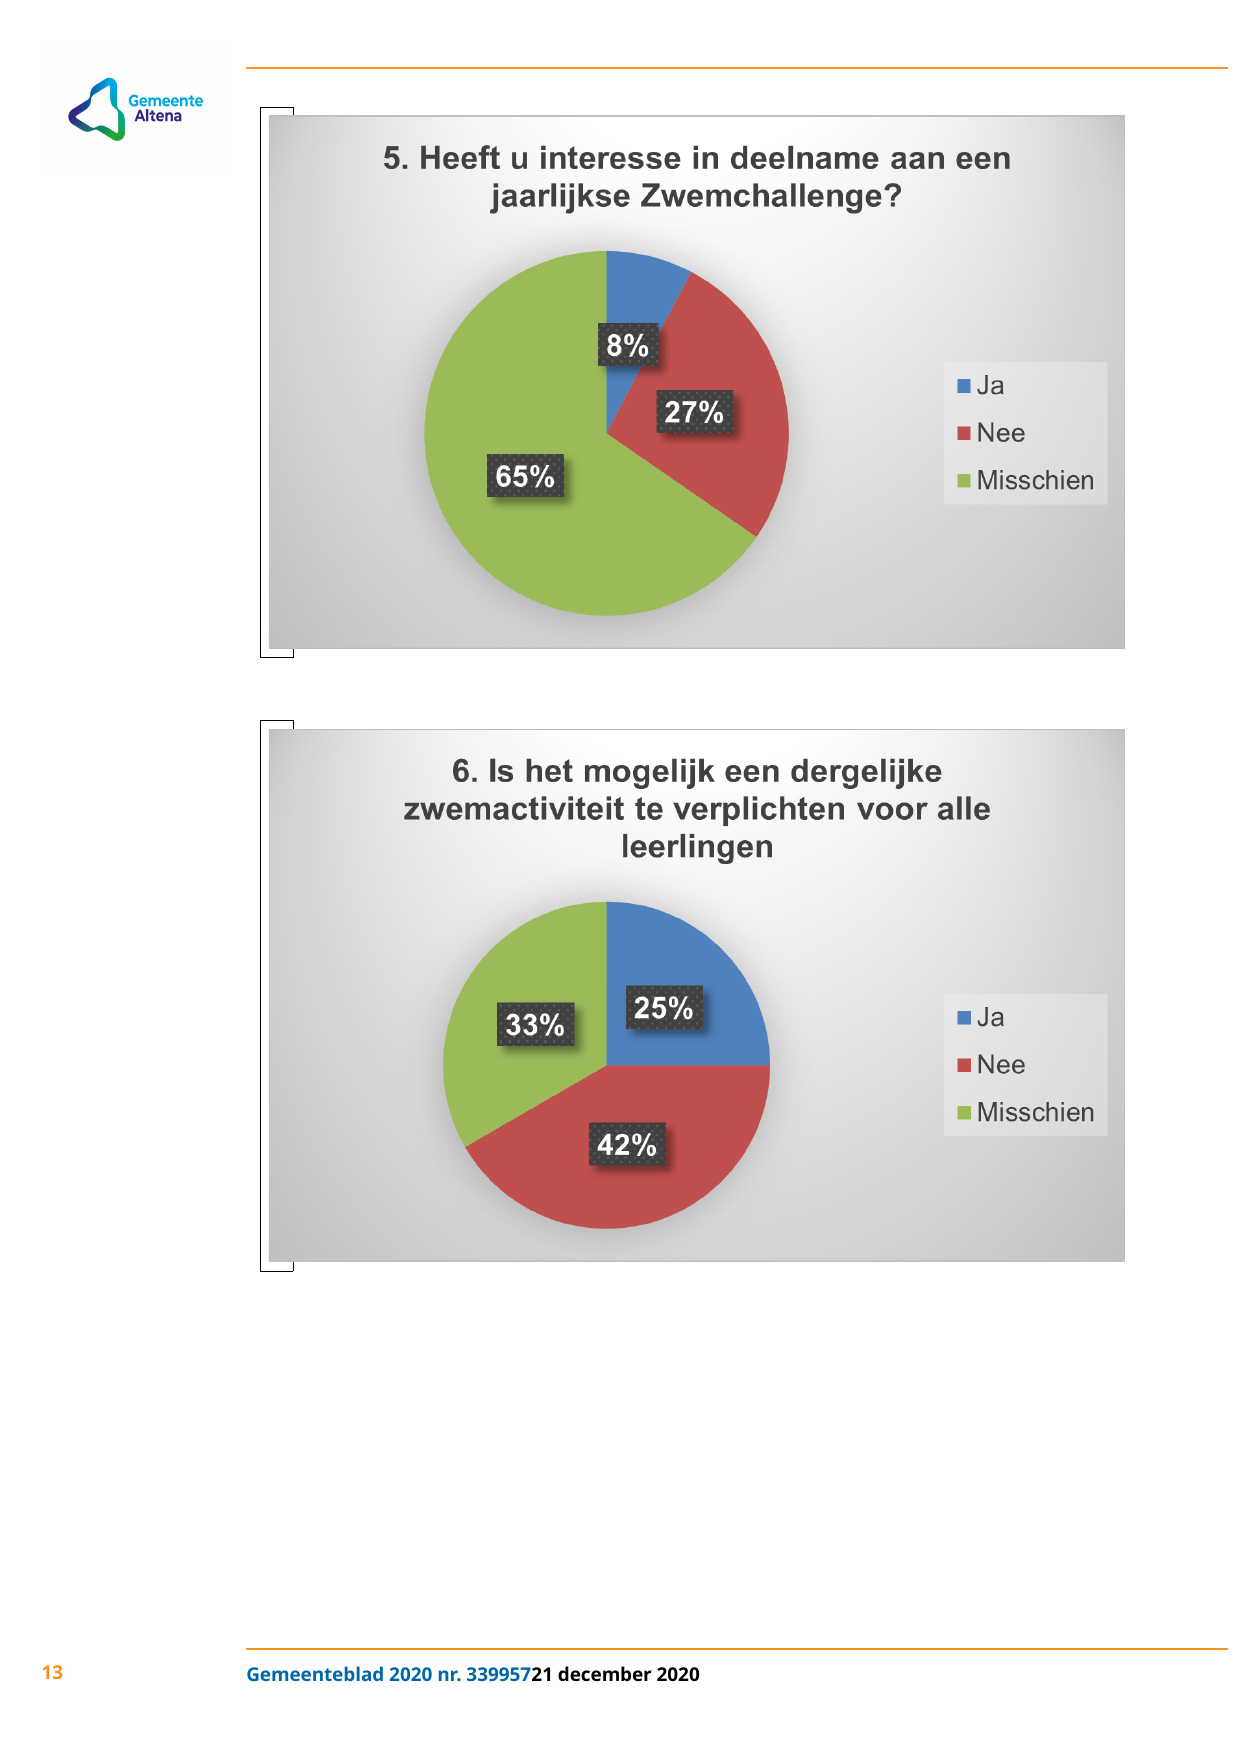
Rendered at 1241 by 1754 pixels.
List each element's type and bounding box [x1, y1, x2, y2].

picture [41, 47, 231, 172]
picture [268, 729, 1125, 1262]
picture [268, 115, 1125, 649]
